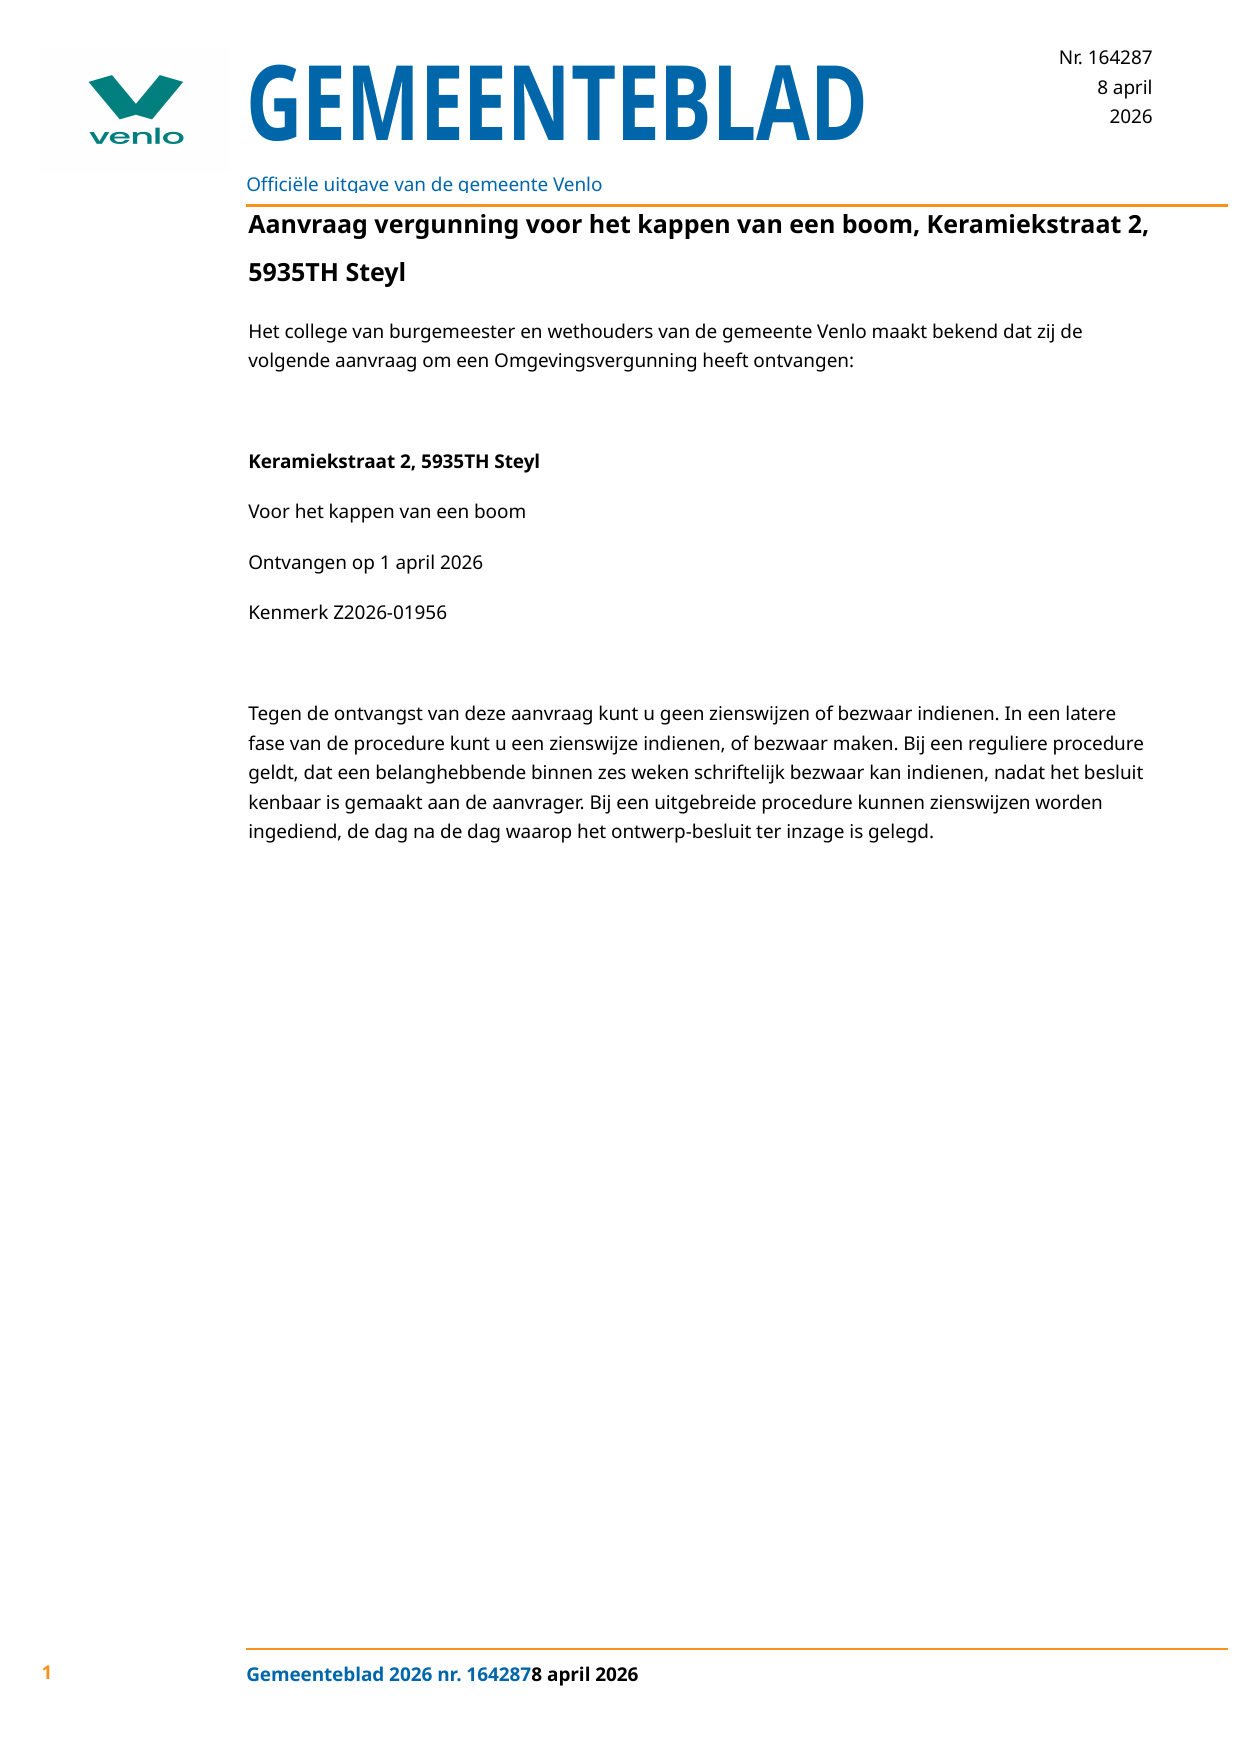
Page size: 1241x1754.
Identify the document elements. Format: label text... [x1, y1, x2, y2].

text Tegen de ontvangst van deze aanvraag kunt u geen zienswijzen of bezwaar indienen. In een latere fase van de procedure kunt u een zienswijze indienen, of bezwaar maken. Bij een reguliere procedure geldt, dat een belanghebbende binnen zes weken schriftelijk bezwaar kan indienen, nadat het besluit kenbaar is gemaakt aan de aanvrager. Bij een uitgebreide procedure kunnen zienswijzen worden ingediend, de dag na de dag waarop het ontwerp-besluit ter inzage is gelegd. [248, 700, 1152, 844]
text Kenmerk Z2026-01956 [248, 599, 1152, 625]
text Aanvraag vergunning voor het kappen van een boom, Keramiekstraat 2, 5935TH Steyl [248, 207, 1152, 288]
text Keramiekstraat 2, 5935TH Steyl [248, 448, 1152, 474]
text Voor het kappen van een boom [248, 499, 1152, 524]
text Ontvangen op 1 april 2026 [248, 549, 1152, 575]
picture [41, 47, 231, 172]
text Het college van burgemeester en wethouders van de gemeente Venlo maakt bekend dat zij de volgende aanvraag om een Omgevingsvergunning heeft ontvangen: [248, 318, 1152, 373]
